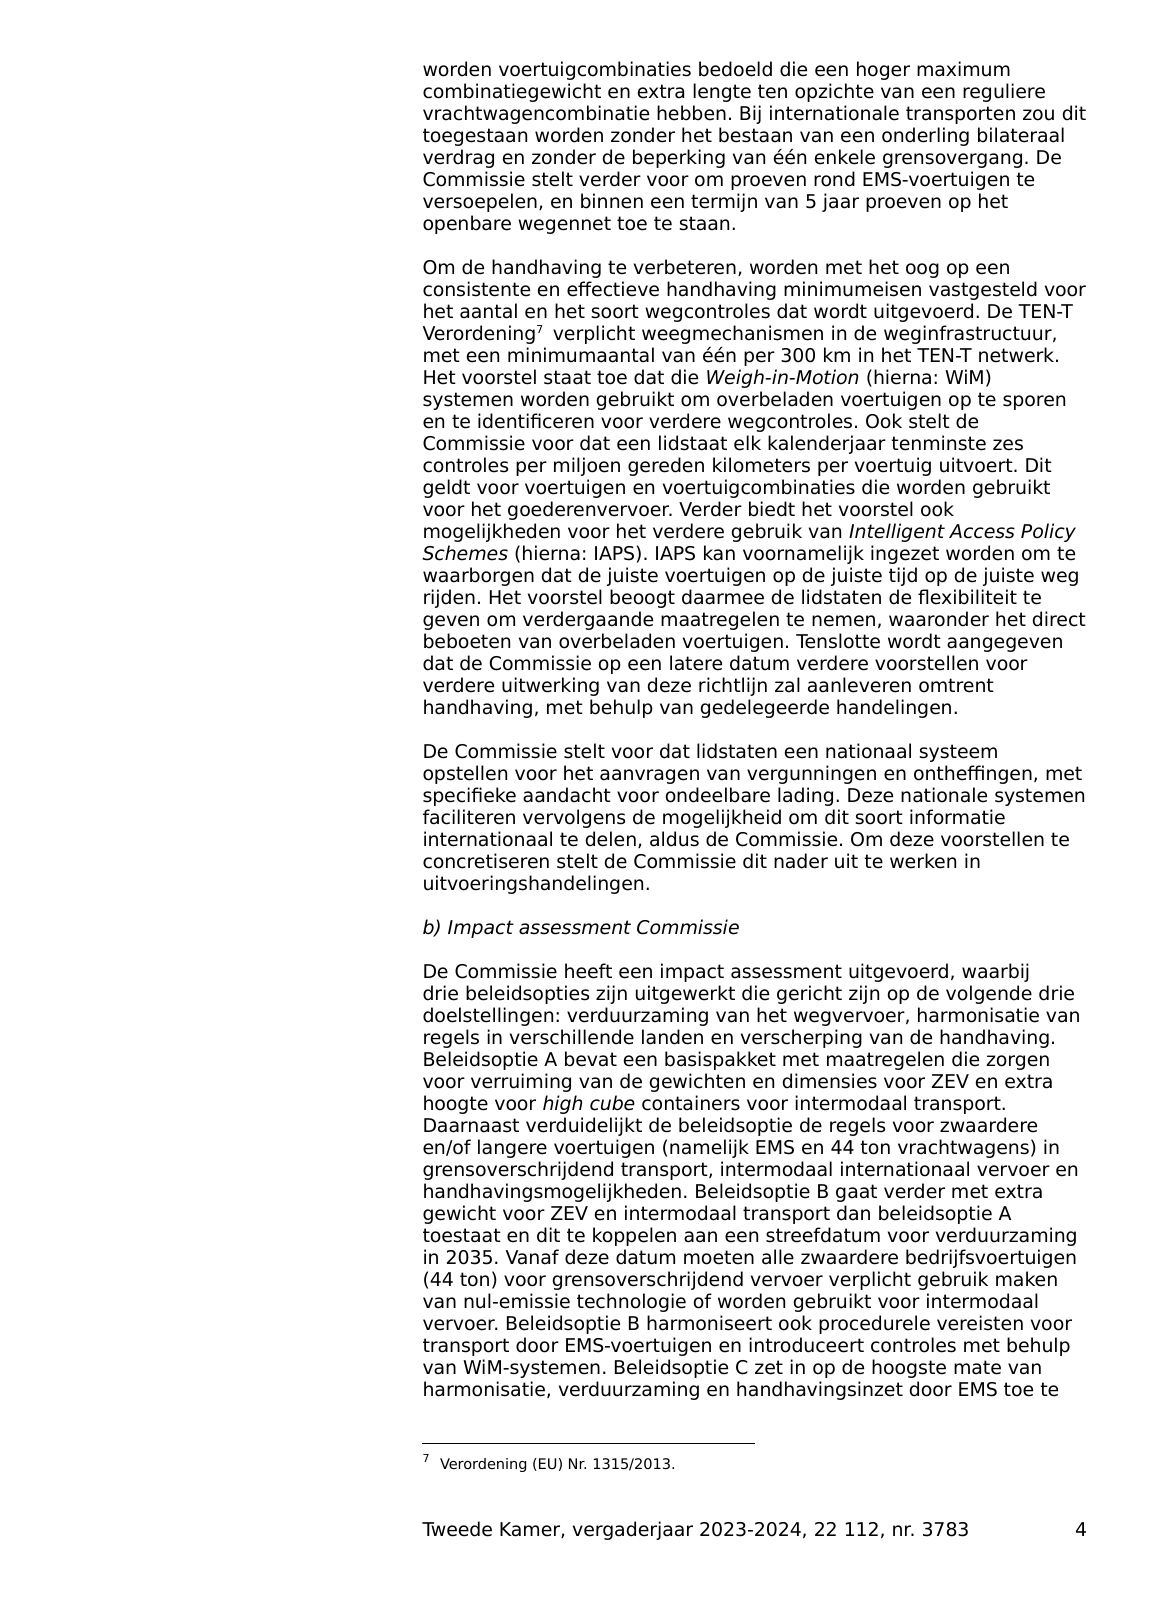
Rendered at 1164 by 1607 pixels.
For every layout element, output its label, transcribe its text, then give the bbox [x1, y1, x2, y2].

text Om de handhaving te verbeteren, worden met het oog op een consistente en effectieve handhaving minimumeisen vastgesteld voor het aantal en het soort wegcontroles dat wordt uitgevoerd. De TEN-T Verordening verplicht weegmechanismen in de weginfrastructuur, met een minimumaantal van één per 300 km in het TEN-T netwerk. Het voorstel staat toe dat die Weigh-in-Motion (hierna: WiM) systemen worden gebruikt om overbeladen voertuigen op te sporen en te identificeren voor verdere wegcontroles. Ook stelt de Commissie voor dat een lidstaat elk kalenderjaar tenminste zes controles per miljoen gereden kilometers per voertuig uitvoert. Dit geldt voor voertuigen en voertuigcombinaties die worden gebruikt voor het goederenvervoer. Verder biedt het voorstel ook mogelijkheden voor het verdere gebruik van Intelligent Access Policy Schemes (hierna: IAPS). IAPS kan voornamelijk ingezet worden om te waarborgen dat de juiste voertuigen op de juiste tijd op de juiste weg rijden. Het voorstel beoogt daarmee de lidstaten de flexibiliteit te geven om verdergaande maatregelen te nemen, waaronder het direct beboeten van overbeladen voertuigen. Tenslotte wordt aangegeven dat de Commissie op een latere datum verdere voorstellen voor verdere uitwerking van deze richtlijn zal aanleveren omtrent handhaving, met behulp van gedelegeerde handelingen. [422, 257, 1087, 719]
text De Commissie stelt voor dat lidstaten een nationaal systeem opstellen voor het aanvragen van vergunningen en ontheffingen, met specifieke aandacht voor ondeelbare lading. Deze nationale systemen faciliteren vervolgens de mogelijkheid om dit soort informatie internationaal te delen, aldus de Commissie. Om deze voorstellen te concretiseren stelt de Commissie dit nader uit te werken in uitvoeringshandelingen. [422, 741, 1087, 895]
text Verordening (EU) Nr. 1315/2013. [422, 1452, 1087, 1474]
text worden voertuigcombinaties bedoeld die een hoger maximum combinatiegewicht en extra lengte ten opzichte van een reguliere vrachtwagencombinatie hebben. Bij internationale transporten zou dit toegestaan worden zonder het bestaan van een onderling bilateraal verdrag en zonder de beperking van één enkele grensovergang. De Commissie stelt verder voor om proeven rond EMS-voertuigen te versoepelen, en binnen een termijn van 5 jaar proeven op het openbare wegennet toe te staan. [422, 59, 1087, 235]
subtitle b) Impact assessment Commissie [422, 917, 1087, 939]
text De Commissie heeft een impact assessment uitgevoerd, waarbij drie beleidsopties zijn uitgewerkt die gericht zijn op de volgende drie doelstellingen: verduurzaming van het wegvervoer, harmonisatie van regels in verschillende landen en verscherping van de handhaving. Beleidsoptie A bevat een basispakket met maatregelen die zorgen voor verruiming van de gewichten en dimensies voor ZEV en extra hoogte voor high cube containers voor intermodaal transport. Daarnaast verduidelijkt de beleidsoptie de regels voor zwaardere en/of langere voertuigen (namelijk EMS en 44 ton vrachtwagens) in grensoverschrijdend transport, intermodaal internationaal vervoer en handhavingsmogelijkheden. Beleidsoptie B gaat verder met extra gewicht voor ZEV en intermodaal transport dan beleidsoptie A toestaat en dit te koppelen aan een streefdatum voor verduurzaming in 2035. Vanaf deze datum moeten alle zwaardere bedrijfsvoertuigen (44 ton) voor grensoverschrijdend vervoer verplicht gebruik maken van nul-emissie technologie of worden gebruikt voor intermodaal vervoer. Beleidsoptie B harmoniseert ook procedurele vereisten voor transport door EMS-voertuigen en introduceert controles met behulp van WiM-systemen. Beleidsoptie C zet in op de hoogste mate van harmonisatie, verduurzaming en handhavingsinzet door EMS toe te [422, 961, 1087, 1401]
